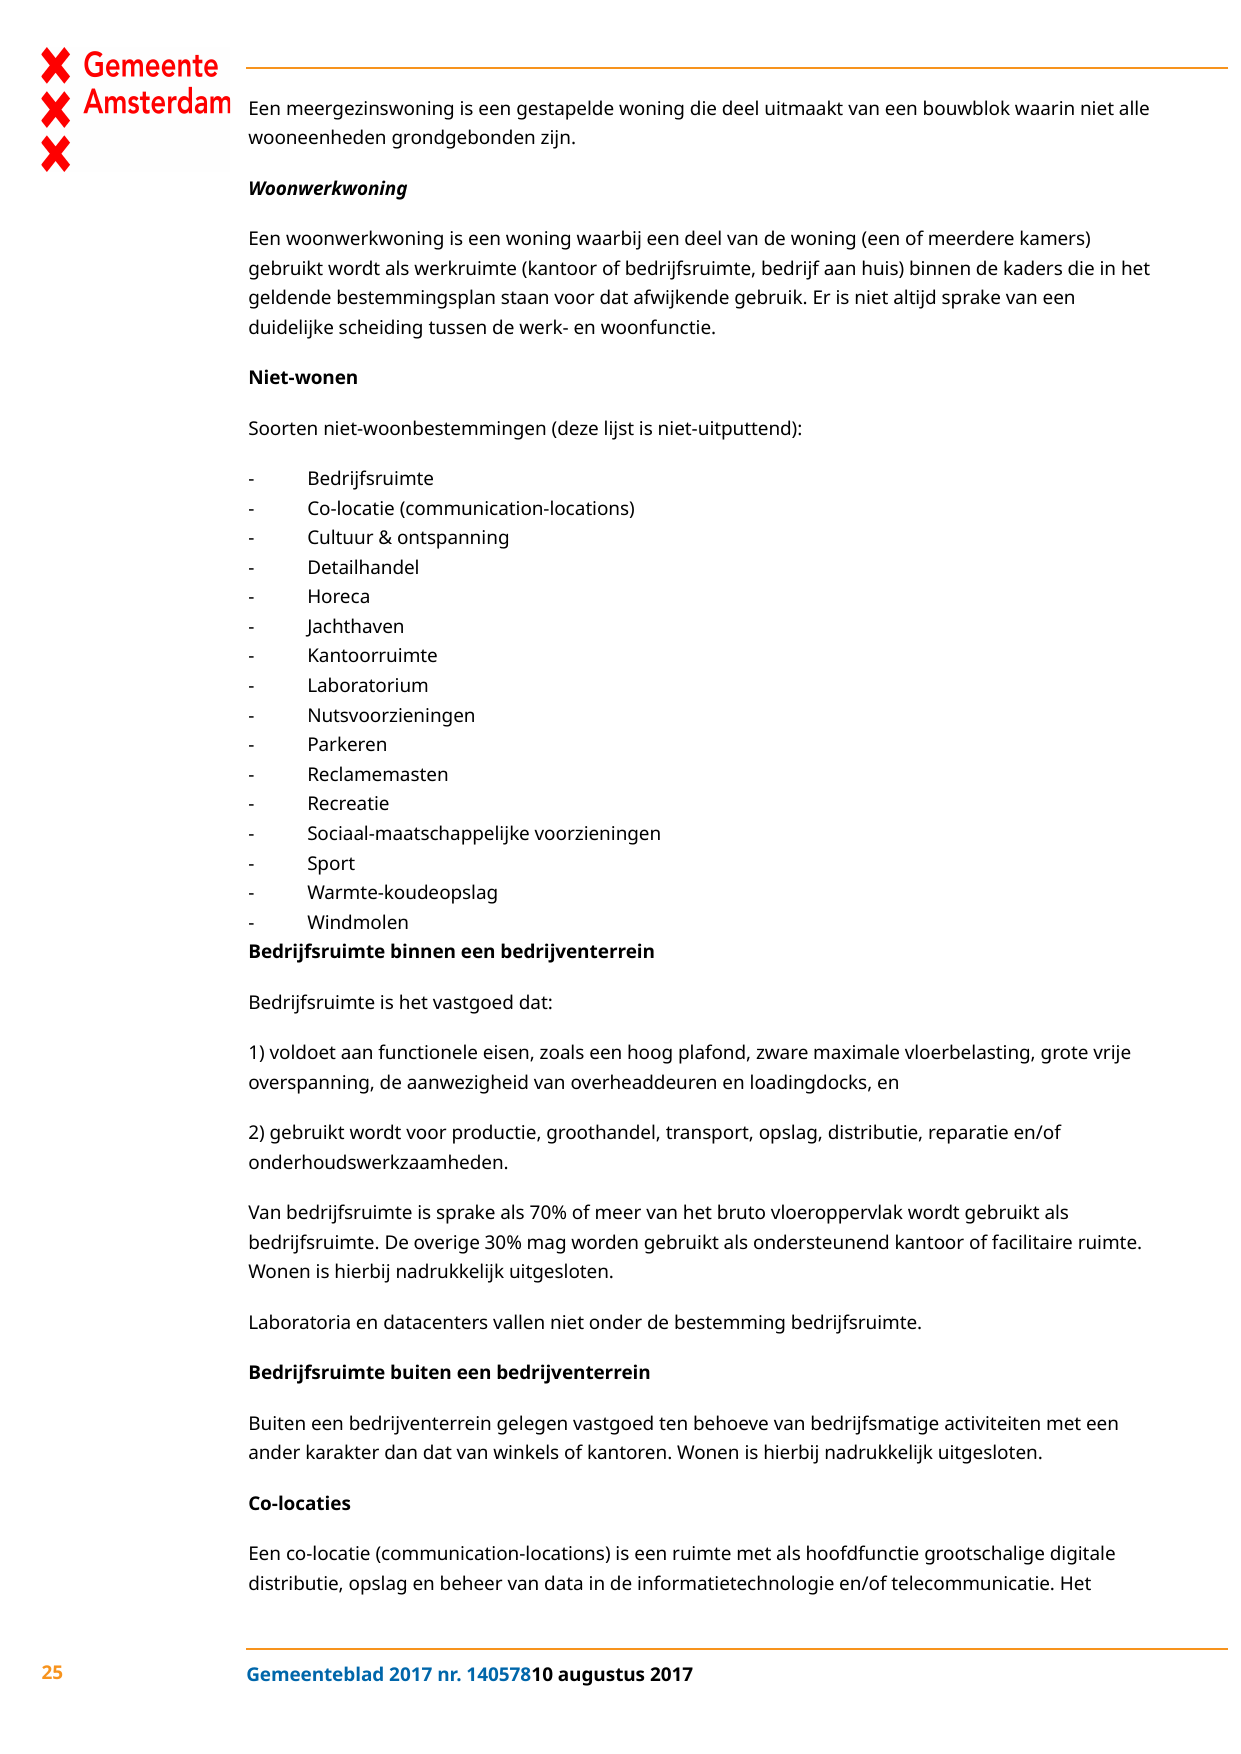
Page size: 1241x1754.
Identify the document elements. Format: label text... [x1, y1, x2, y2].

text Bedrijfsruimte binnen een bedrijventerrein [248, 938, 1152, 964]
text Laboratoria en datacenters vallen niet onder de bestemming bedrijfsruimte. [248, 1309, 1152, 1335]
list Kantoorruimte [248, 643, 1152, 668]
text Bedrijfsruimte buiten een bedrijventerrein [248, 1359, 1152, 1385]
list Nutsvoorzieningen [248, 702, 1152, 728]
text Buiten een bedrijventerrein gelegen vastgoed ten behoeve van bedrijfsmatige activiteiten met een ander karakter dan dat van winkels of kantoren. Wonen is hierbij nadrukkelijk uitgesloten. [248, 1410, 1152, 1465]
list Cultuur & ontspanning [248, 524, 1152, 550]
list Jachthaven [248, 613, 1152, 639]
list Reclamemasten [248, 761, 1152, 787]
list Horeca [248, 583, 1152, 609]
list Bedrijfsruimte [248, 465, 1152, 491]
list Co-locatie (communication-locations) [248, 495, 1152, 521]
text Co-locaties [248, 1490, 1152, 1516]
list Recreatie [248, 791, 1152, 816]
text Een woonwerkwoning is een woning waarbij een deel van de woning (een of meerdere kamers) gebruikt wordt als werkruimte (kantoor of bedrijfsruimte, bedrijf aan huis) binnen de kaders die in het geldende bestemmingsplan staan voor dat afwijkende gebruik. Er is niet altijd sprake van een duidelijke scheiding tussen de werk- en woonfunctie. [248, 225, 1152, 340]
text Een meergezinswoning is een gestapelde woning die deel uitmaakt van een bouwblok waarin niet alle wooneenheden grondgebonden zijn. [248, 95, 1152, 150]
list Laboratorium [248, 672, 1152, 698]
text Woonwerkwoning [248, 175, 1152, 201]
list Windmolen [248, 909, 1152, 935]
text Van bedrijfsruimte is sprake als 70% of meer van het bruto vloeroppervlak wordt gebruikt als bedrijfsruimte. De overige 30% mag worden gebruikt als ondersteunend kantoor of facilitaire ruimte. Wonen is hierbij nadrukkelijk uitgesloten. [248, 1199, 1152, 1284]
text Een co-locatie (communication-locations) is een ruimte met als hoofdfunctie grootschalige digitale distributie, opslag en beheer van data in de informatietechnologie en/of telecommunicatie. Het [248, 1540, 1152, 1596]
text 2) gebruikt wordt voor productie, groothandel, transport, opslag, distributie, reparatie en/of onderhoudswerkzaamheden. [248, 1119, 1152, 1175]
list Sociaal-maatschappelijke voorzieningen [248, 820, 1152, 846]
text Soorten niet-woonbestemmingen (deze lijst is niet-uitputtend): [248, 415, 1152, 441]
list Warmte-koudeopslag [248, 879, 1152, 905]
text Niet-wonen [248, 364, 1152, 390]
picture [41, 47, 231, 172]
list Detailhandel [248, 554, 1152, 580]
text 1) voldoet aan functionele eisen, zoals een hoog plafond, zware maximale vloerbelasting, grote vrije overspanning, de aanwezigheid van overheaddeuren en loadingdocks, en [248, 1039, 1152, 1095]
text Bedrijfsruimte is het vastgoed dat: [248, 989, 1152, 1015]
list Parkeren [248, 731, 1152, 757]
list Sport [248, 850, 1152, 876]
